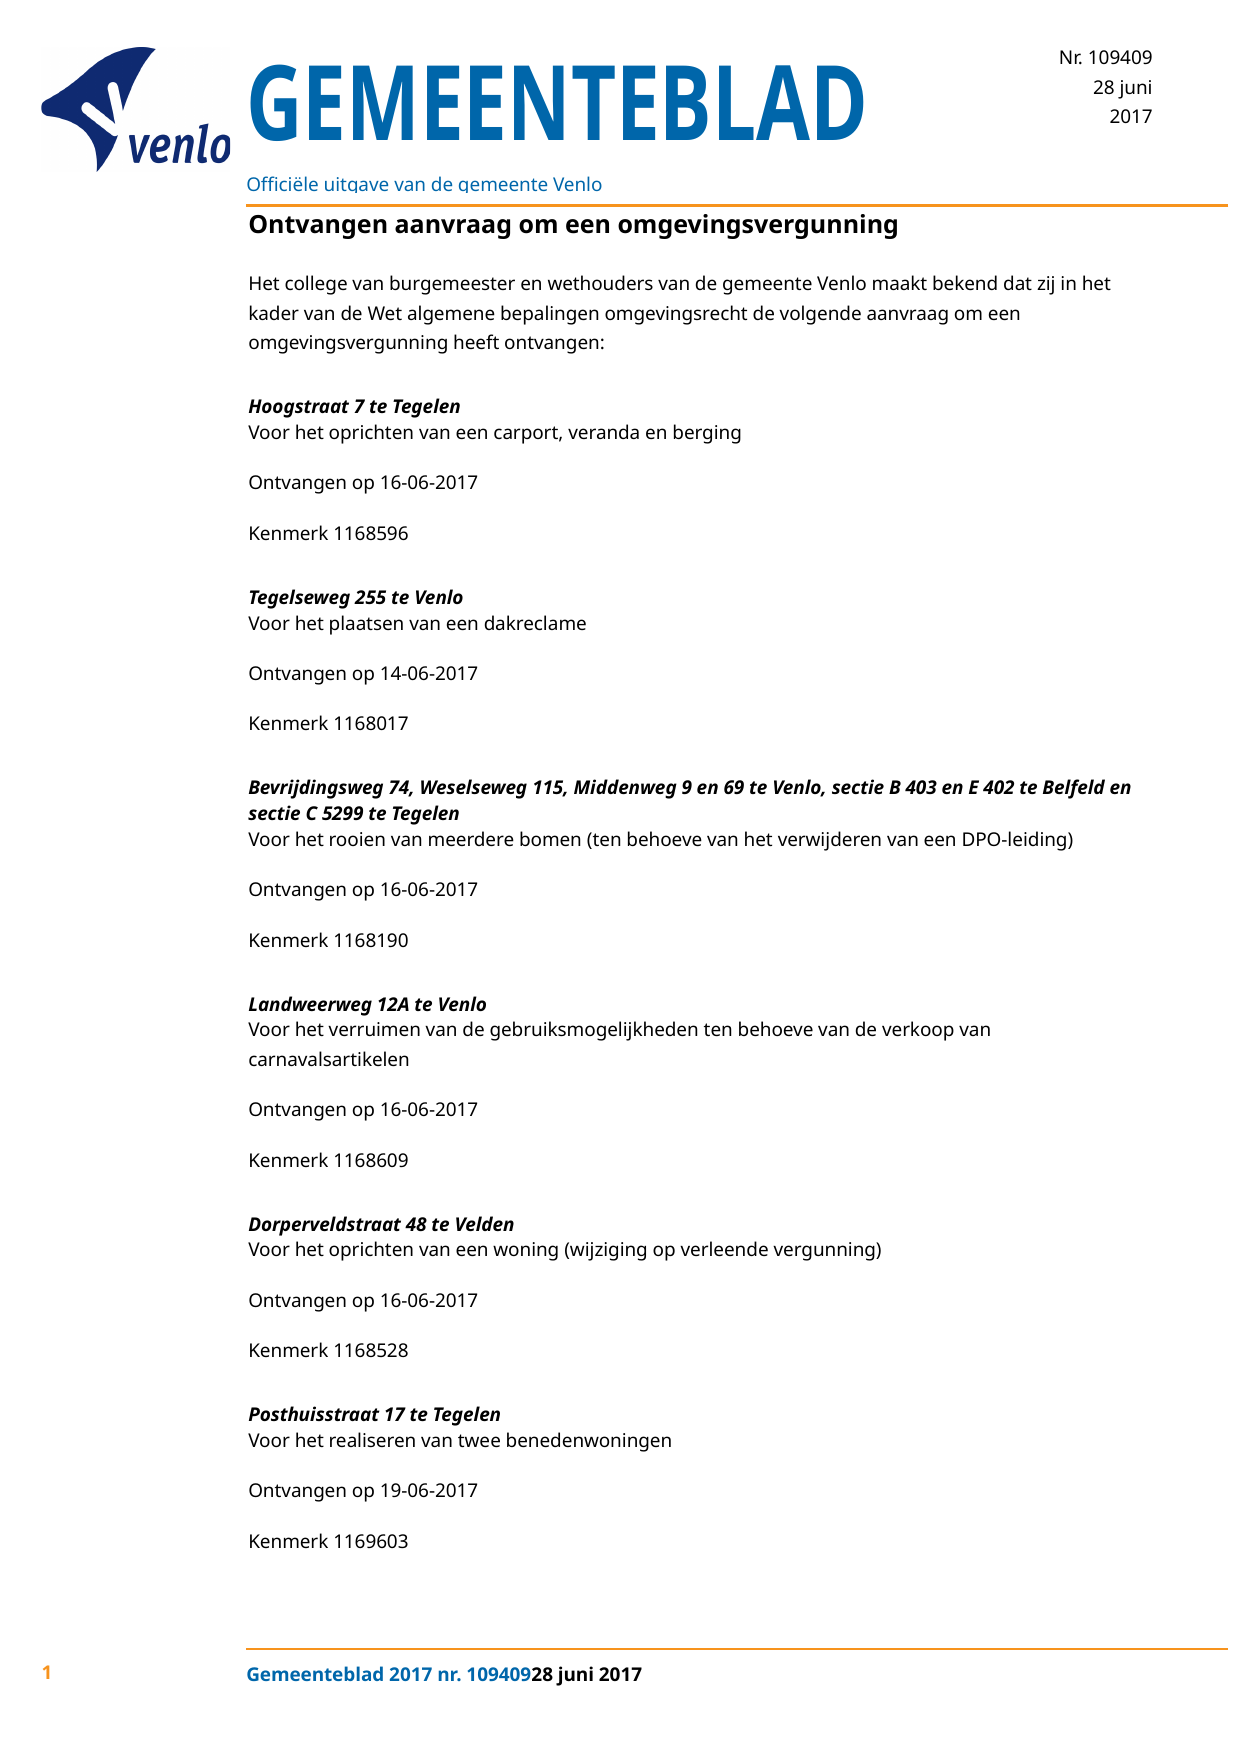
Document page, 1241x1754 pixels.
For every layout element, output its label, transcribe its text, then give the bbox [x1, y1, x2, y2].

text Tegelseweg 255 te Venlo [248, 584, 1152, 610]
text Kenmerk 1168528 [248, 1337, 1152, 1363]
text Hoogstraat 7 te Tegelen [248, 393, 1152, 419]
picture [41, 47, 231, 172]
text Voor het realiseren van twee benedenwoningen [248, 1427, 1152, 1453]
text Voor het oprichten van een carport, veranda en berging [248, 419, 1152, 445]
text Ontvangen op 16-06-2017 [248, 1287, 1152, 1313]
text Voor het verruimen van de gebruiksmogelijkheden ten behoeve van de verkoop van carnavalsartikelen [248, 1016, 1152, 1072]
text Het college van burgemeester en wethouders van de gemeente Venlo maakt bekend dat zij in het kader van de Wet algemene bepalingen omgevingsrecht de volgende aanvraag om een omgevingsvergunning heeft ontvangen: [248, 270, 1152, 355]
text Kenmerk 1168017 [248, 711, 1152, 736]
text Kenmerk 1168609 [248, 1147, 1152, 1173]
text Dorperveldstraat 48 te Velden [248, 1211, 1152, 1237]
text Ontvangen op 16-06-2017 [248, 876, 1152, 902]
text Ontvangen op 16-06-2017 [248, 1096, 1152, 1122]
text Landweerweg 12A te Venlo [248, 991, 1152, 1016]
text Voor het plaatsen van een dakreclame [248, 610, 1152, 635]
text Ontvangen aanvraag om een omgevingsvergunning [248, 207, 1152, 241]
text Kenmerk 1168190 [248, 927, 1152, 952]
text Bevrijdingsweg 74, Weselseweg 115, Middenweg 9 en 69 te Venlo, sectie B 403 en E 402 te Belfeld en sectie C 5299 te Tegelen [248, 774, 1152, 826]
text Posthuisstraat 17 te Tegelen [248, 1401, 1152, 1427]
text Ontvangen op 14-06-2017 [248, 660, 1152, 686]
text Kenmerk 1168596 [248, 520, 1152, 546]
text Kenmerk 1169603 [248, 1528, 1152, 1554]
text Ontvangen op 16-06-2017 [248, 469, 1152, 495]
text Ontvangen op 19-06-2017 [248, 1477, 1152, 1503]
text Voor het oprichten van een woning (wijziging op verleende vergunning) [248, 1237, 1152, 1262]
text Voor het rooien van meerdere bomen (ten behoeve van het verwijderen van een DPO-leiding) [248, 826, 1152, 852]
